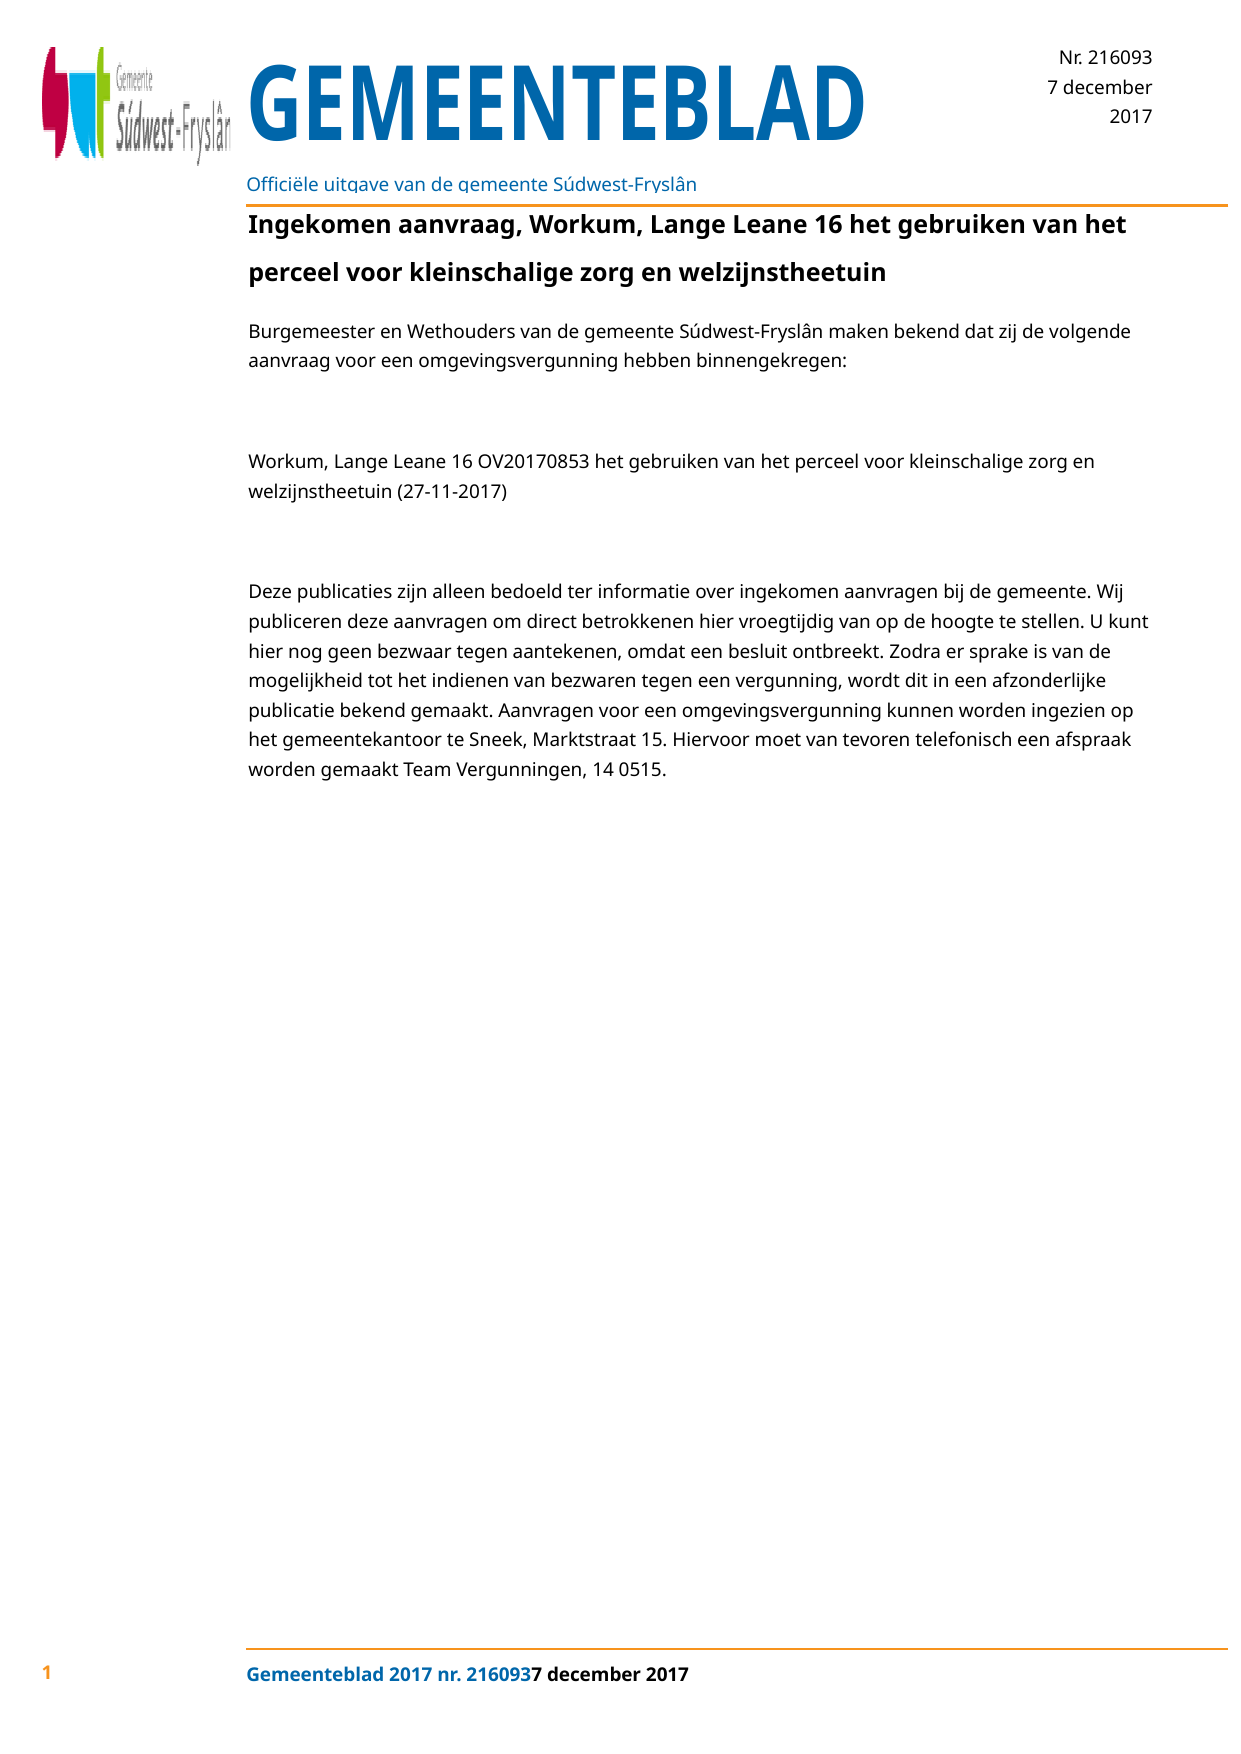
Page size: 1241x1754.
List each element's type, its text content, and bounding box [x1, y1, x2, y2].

text Burgemeester en Wethouders van de gemeente Súdwest-Fryslân maken bekend dat zij de volgende aanvraag voor een omgevingsvergunning hebben binnengekregen: [248, 318, 1152, 373]
text Ingekomen aanvraag, Workum, Lange Leane 16 het gebruiken van het perceel voor kleinschalige zorg en welzijnstheetuin [248, 207, 1152, 288]
text Workum, Lange Leane 16 OV20170853 het gebruiken van het perceel voor kleinschalige zorg en welzijnstheetuin (27-11-2017) [248, 448, 1152, 504]
picture [41, 47, 231, 172]
text Deze publicaties zijn alleen bedoeld ter informatie over ingekomen aanvragen bij de gemeente. Wij publiceren deze aanvragen om direct betrokkenen hier vroegtijdig van op de hoogte te stellen. U kunt hier nog geen bezwaar tegen aantekenen, omdat een besluit ontbreekt. Zodra er sprake is van de mogelijkheid tot het indienen van bezwaren tegen een vergunning, wordt dit in een afzonderlijke publicatie bekend gemaakt. Aanvragen voor een omgevingsvergunning kunnen worden ingezien op het gemeentekantoor te Sneek, Marktstraat 15. Hiervoor moet van tevoren telefonisch een afspraak worden gemaakt Team Vergunningen, 14 0515. [248, 579, 1152, 782]
